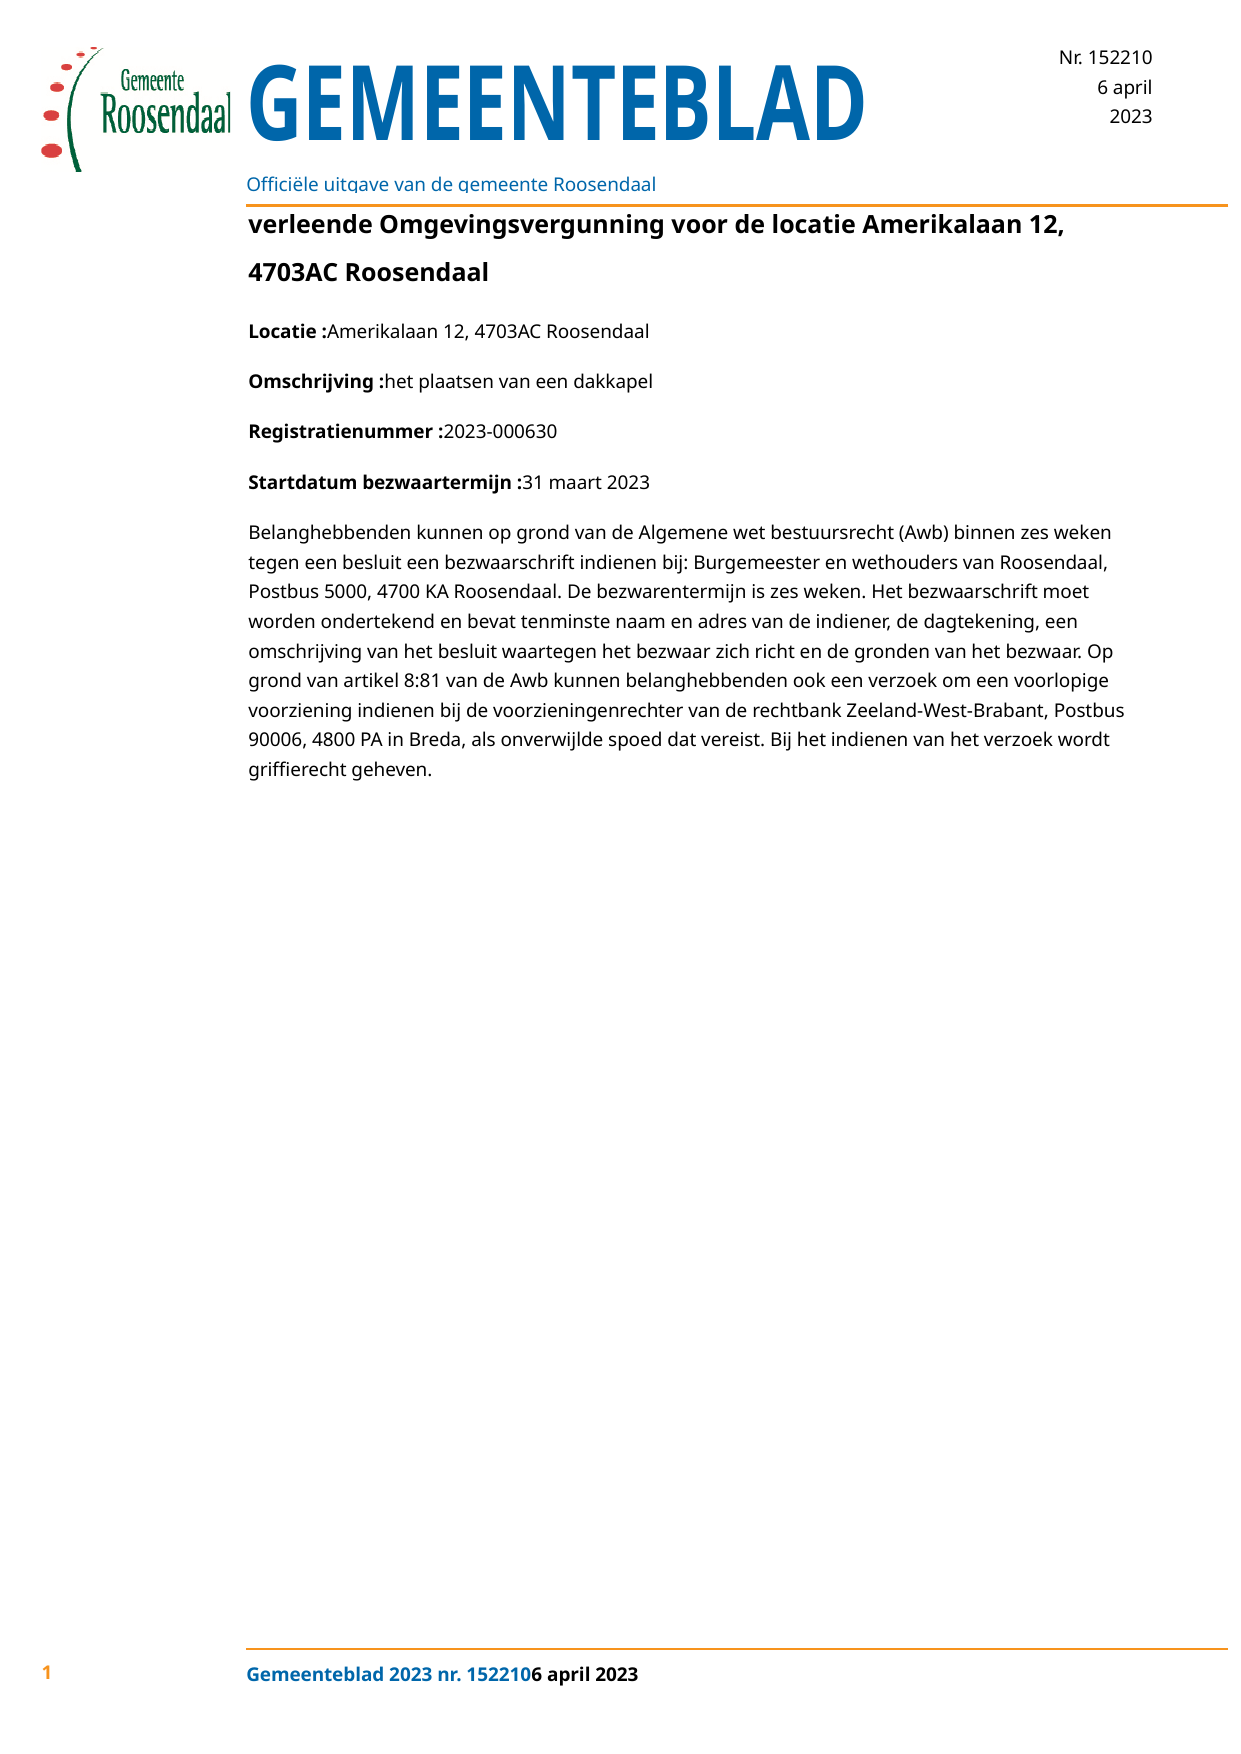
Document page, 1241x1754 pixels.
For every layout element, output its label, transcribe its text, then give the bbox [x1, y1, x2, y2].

text Locatie :Amerikalaan 12, 4703AC Roosendaal [248, 318, 1152, 344]
text verleende Omgevingsvergunning voor de locatie Amerikalaan 12, 4703AC Roosendaal [248, 207, 1152, 288]
text Belanghebbenden kunnen op grond van de Algemene wet bestuursrecht (Awb) binnen zes weken tegen een besluit een bezwaarschrift indienen bij: Burgemeester en wethouders van Roosendaal, Postbus 5000, 4700 KA Roosendaal. De bezwarentermijn is zes weken. Het bezwaarschrift moet worden ondertekend en bevat tenminste naam en adres van de indiener, de dagtekening, een omschrijving van het besluit waartegen het bezwaar zich richt en de gronden van het bezwaar. Op grond van artikel 8:81 van de Awb kunnen belanghebbenden ook een verzoek om een voorlopige voorziening indienen bij de voorzieningenrechter van de rechtbank Zeeland-West-Brabant, Postbus 90006, 4800 PA in Breda, als onverwijlde spoed dat vereist. Bij het indienen van het verzoek wordt griffierecht geheven. [248, 519, 1152, 782]
text Omschrijving :het plaatsen van een dakkapel [248, 368, 1152, 394]
text Startdatum bezwaartermijn :31 maart 2023 [248, 469, 1152, 495]
picture [41, 47, 231, 172]
text Registratienummer :2023-000630 [248, 419, 1152, 444]
